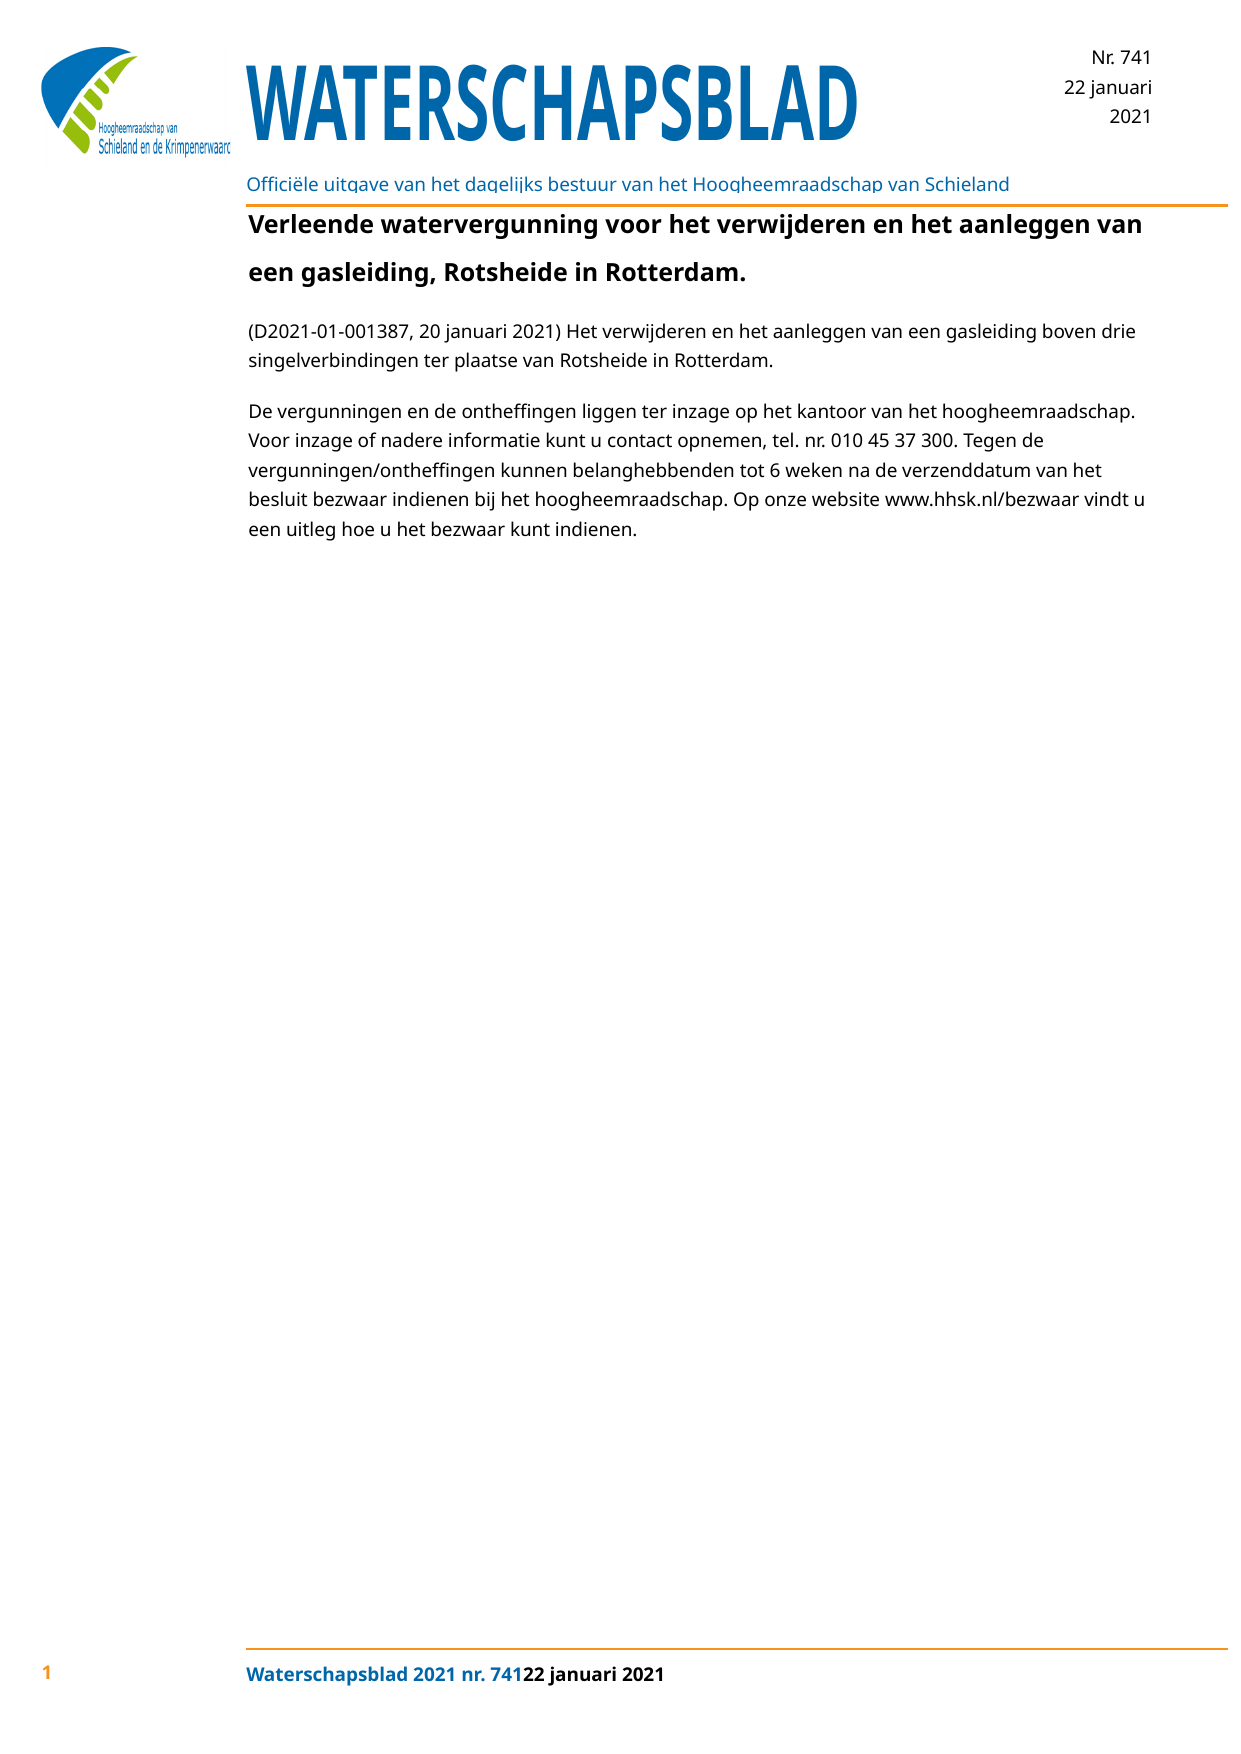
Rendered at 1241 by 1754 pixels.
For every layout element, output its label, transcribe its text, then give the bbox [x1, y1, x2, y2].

text (D2021-01-001387, 20 januari 2021) Het verwijderen en het aanleggen van een gasleiding boven drie singelverbindingen ter plaatse van Rotsheide in Rotterdam. [248, 318, 1152, 373]
picture [41, 47, 231, 172]
text Verleende watervergunning voor het verwijderen en het aanleggen van een gasleiding, Rotsheide in Rotterdam. [248, 207, 1152, 288]
text De vergunningen en de ontheffingen liggen ter inzage op het kantoor van het hoogheemraadschap. Voor inzage of nadere informatie kunt u contact opnemen, tel. nr. 010 45 37 300. Tegen de vergunningen/ontheffingen kunnen belanghebbenden tot 6 weken na de verzenddatum van het besluit bezwaar indienen bij het hoogheemraadschap. Op onze website www.hhsk.nl/bezwaar vindt u een uitleg hoe u het bezwaar kunt indienen. [248, 398, 1152, 542]
